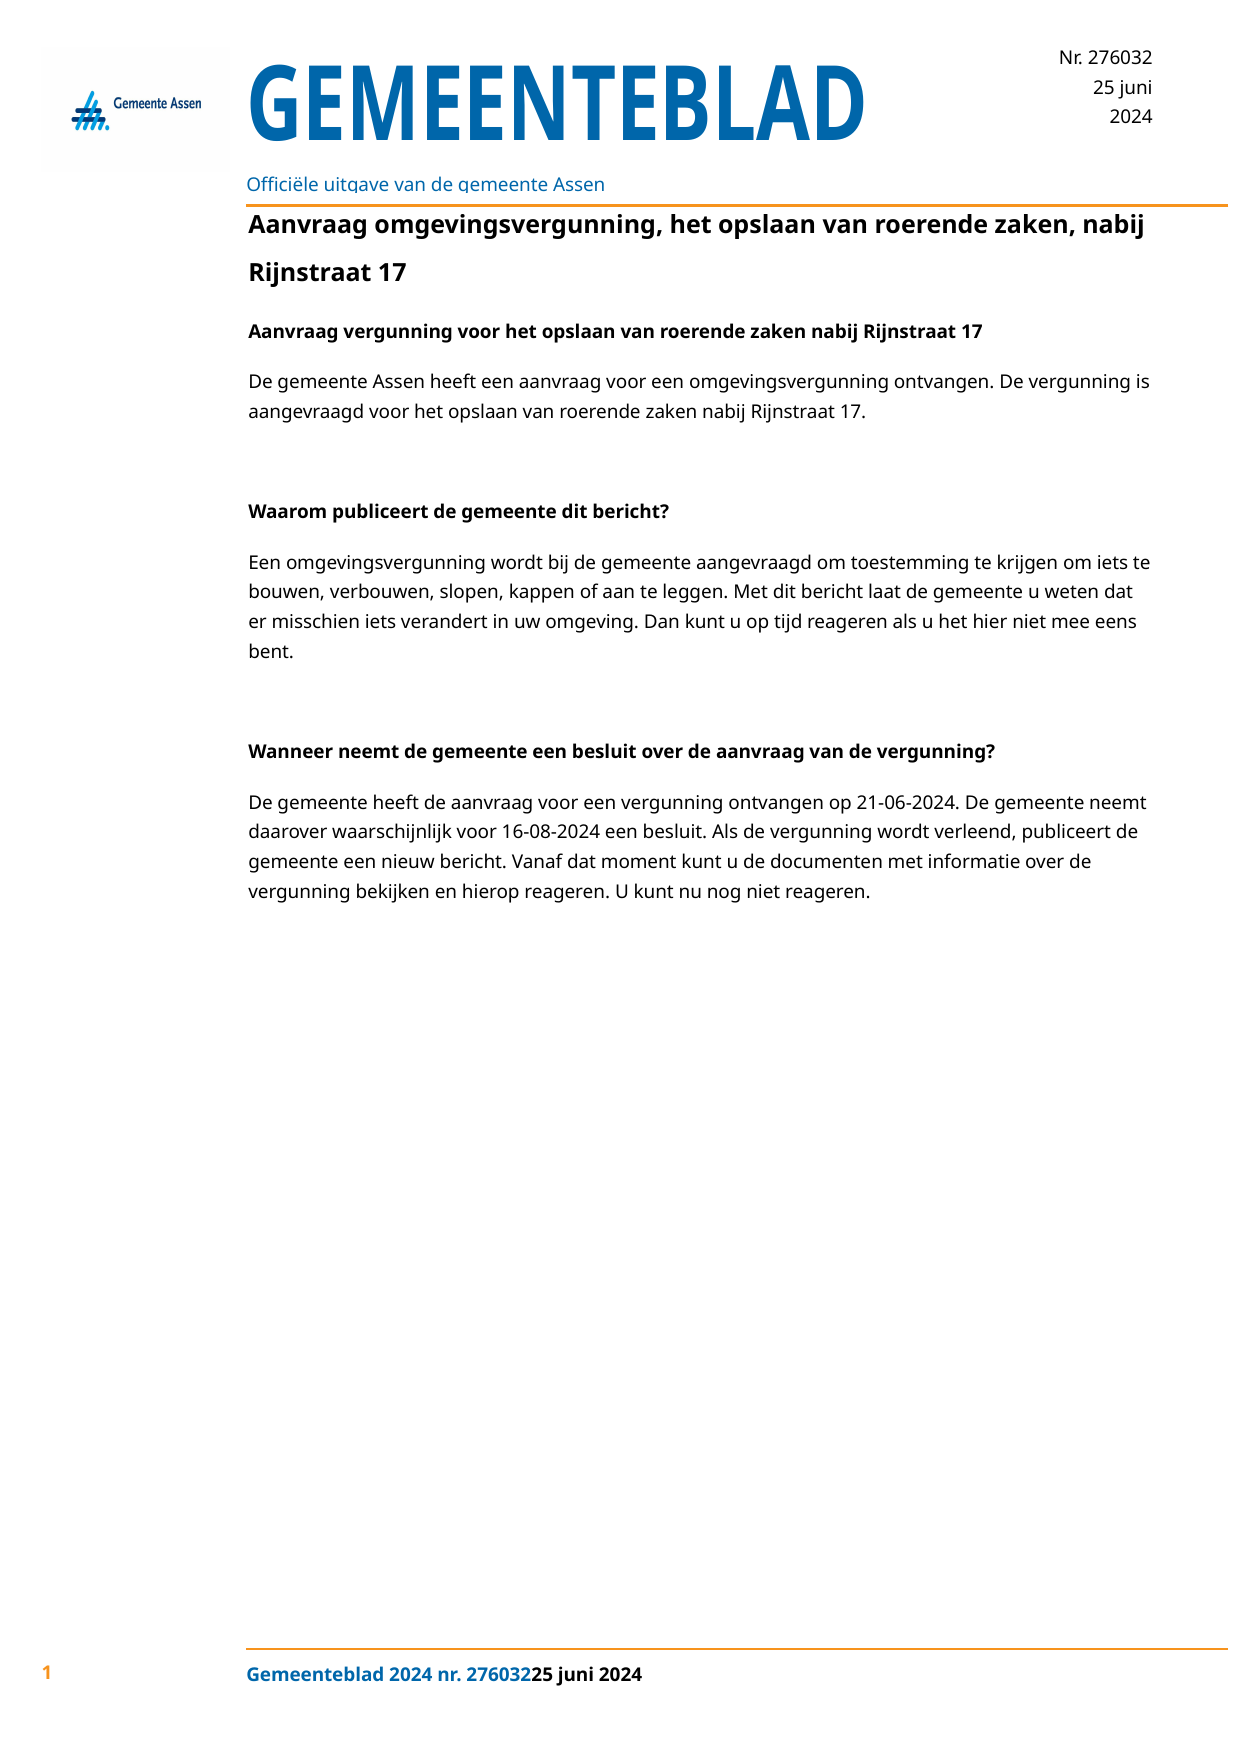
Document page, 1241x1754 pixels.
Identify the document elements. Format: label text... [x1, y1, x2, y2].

text Een omgevingsvergunning wordt bij de gemeente aangevraagd om toestemming te krijgen om iets te bouwen, verbouwen, slopen, kappen of aan te leggen. Met dit bericht laat de gemeente u weten dat er misschien iets verandert in uw omgeving. Dan kunt u op tijd reageren als u het hier niet mee eens bent. [248, 549, 1152, 664]
text Wanneer neemt de gemeente een besluit over de aanvraag van de vergunning? [248, 739, 1152, 764]
picture [41, 47, 231, 172]
text Waarom publiceert de gemeente dit bericht? [248, 499, 1152, 524]
text De gemeente heeft de aanvraag voor een vergunning ontvangen op 21-06-2024. De gemeente neemt daarover waarschijnlijk voor 16-08-2024 een besluit. Als de vergunning wordt verleend, publiceert de gemeente een nieuw bericht. Vanaf dat moment kunt u de documenten met informatie over de vergunning bekijken en hierop reageren. U kunt nu nog niet reageren. [248, 789, 1152, 904]
text Aanvraag omgevingsvergunning, het opslaan van roerende zaken, nabij Rijnstraat 17 [248, 207, 1152, 288]
text Aanvraag vergunning voor het opslaan van roerende zaken nabij Rijnstraat 17 [248, 318, 1152, 344]
text De gemeente Assen heeft een aanvraag voor een omgevingsvergunning ontvangen. De vergunning is aangevraagd voor het opslaan van roerende zaken nabij Rijnstraat 17. [248, 368, 1152, 424]
